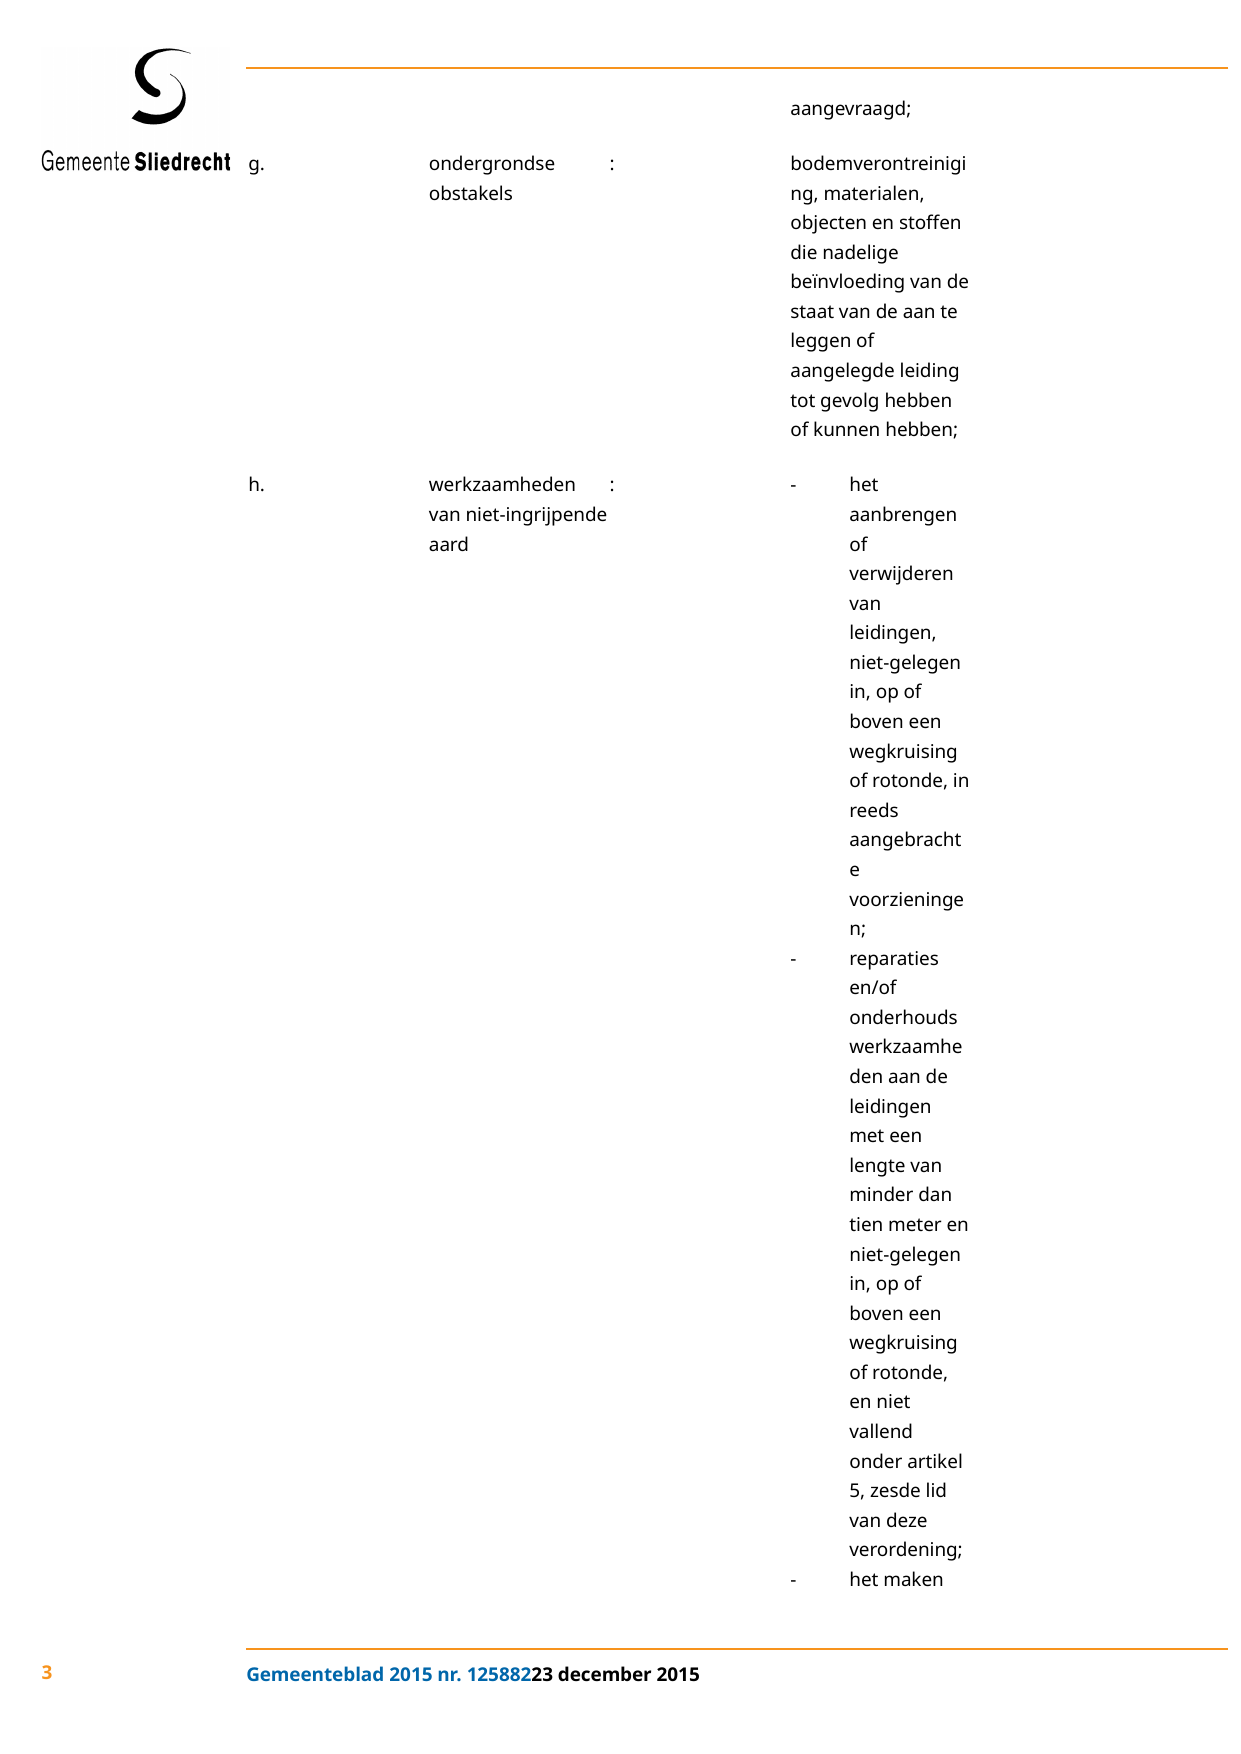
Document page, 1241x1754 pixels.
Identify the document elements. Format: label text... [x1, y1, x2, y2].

table_cell [609, 95, 790, 150]
table_cell g. [248, 150, 429, 472]
table_cell ondergrondse obstakels [429, 150, 609, 472]
table_cell h. [248, 472, 429, 1592]
table_cell het aanbrengen of verwijderen van leidingen, niet-gelegen in, op of boven een wegkruising of rotonde, in reeds aangebrachte voorzieningen; reparaties en/of onderhoudswerkzaamheden aan de leidingen met een lengte van minder dan tien meter en niet-gelegen in, op of boven een wegkruising of rotonde, en niet vallend onder artikel 5, zesde lid van deze verordening; het maken [790, 472, 971, 1592]
table_cell [429, 95, 609, 150]
table_cell [248, 95, 429, 150]
table_cell werkzaamheden van niet-ingrijpende aard [429, 472, 609, 1592]
table_cell aangevraagd; [790, 95, 971, 150]
table_cell : [609, 150, 790, 472]
picture [41, 47, 231, 172]
table_cell bodemverontreiniging, materialen, objecten en stoffen die nadelige beïnvloeding van de staat van de aan te leggen of aangelegde leiding tot gevolg hebben of kunnen hebben; [790, 150, 971, 472]
table_cell : [609, 472, 790, 1592]
